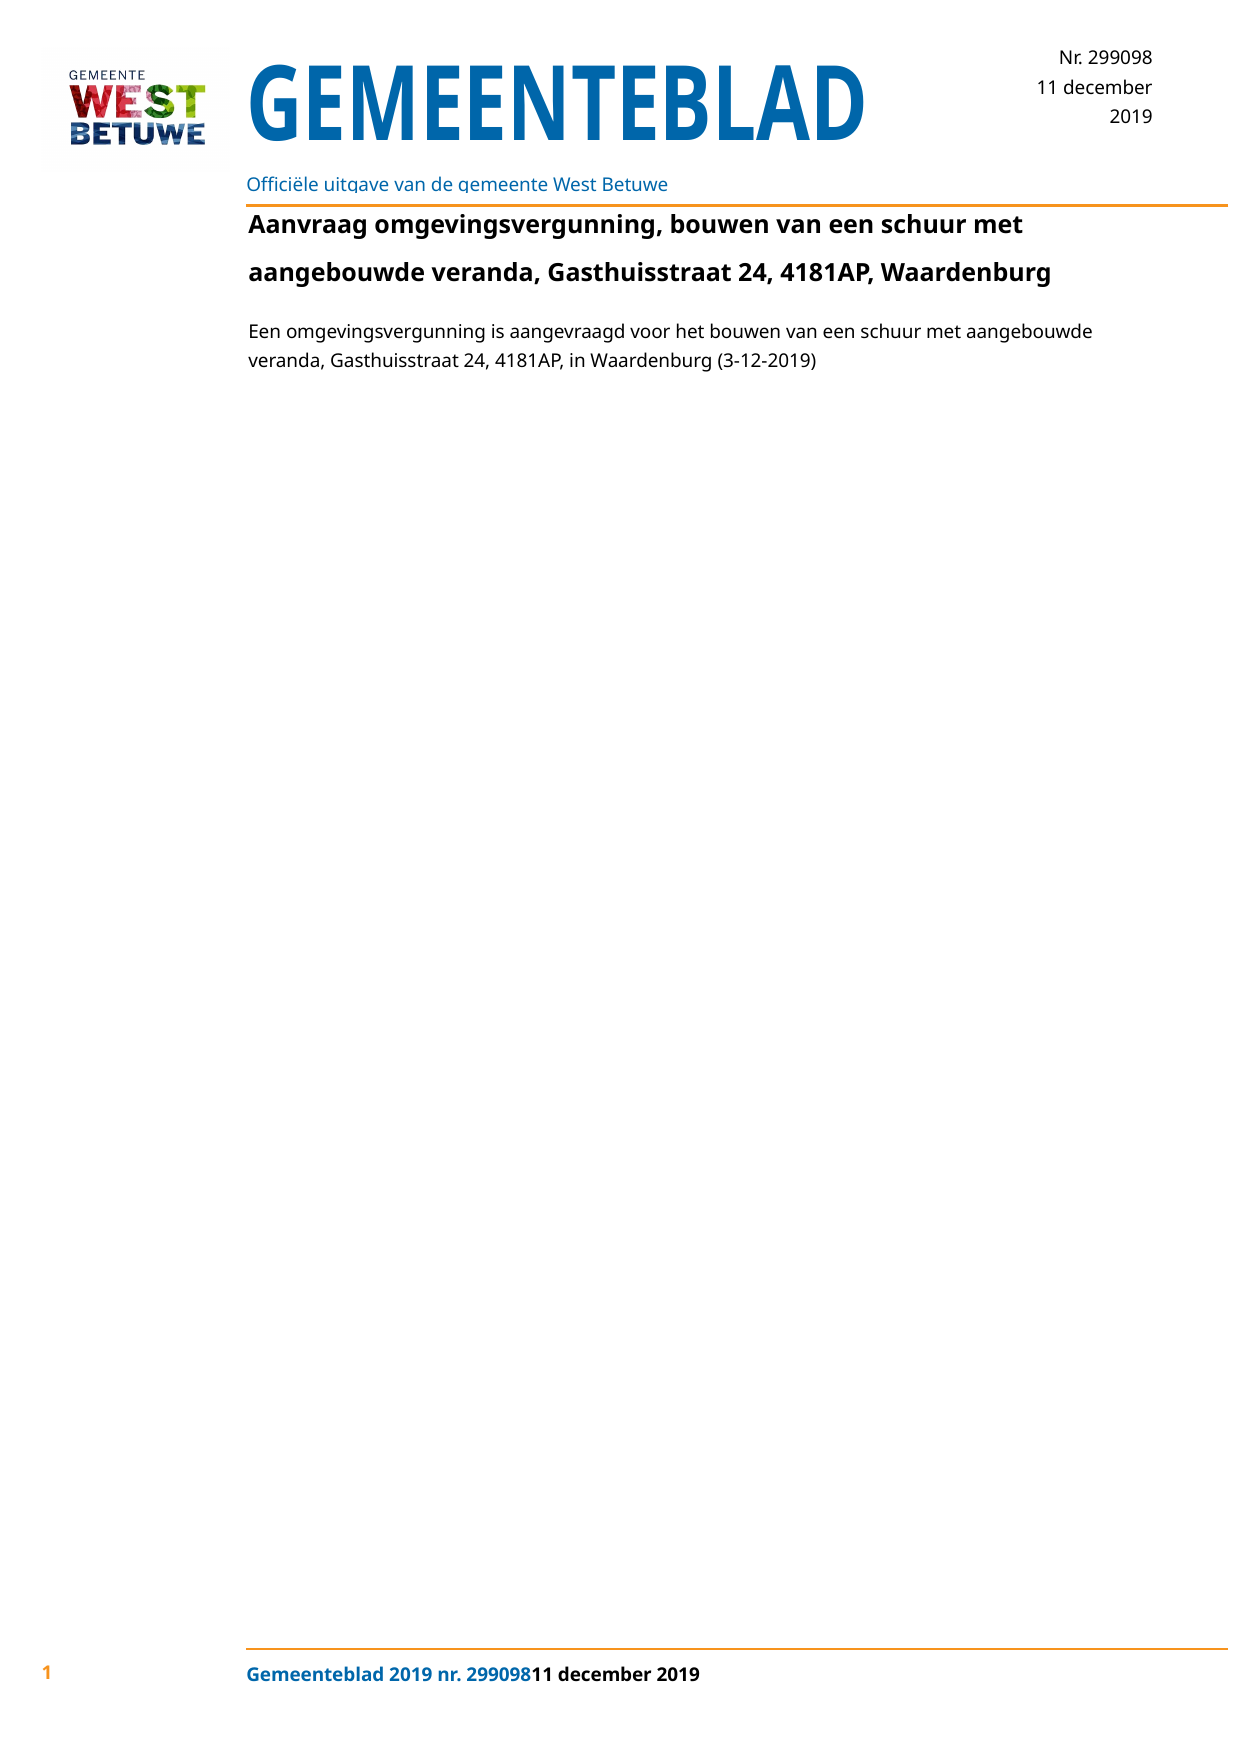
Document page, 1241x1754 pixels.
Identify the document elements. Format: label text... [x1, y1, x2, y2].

text Aanvraag omgevingsvergunning, bouwen van een schuur met aangebouwde veranda, Gasthuisstraat 24, 4181AP, Waardenburg [248, 207, 1152, 288]
text Een omgevingsvergunning is aangevraagd voor het bouwen van een schuur met aangebouwde veranda, Gasthuisstraat 24, 4181AP, in Waardenburg (3-12-2019) [248, 318, 1152, 373]
picture [41, 47, 231, 172]
